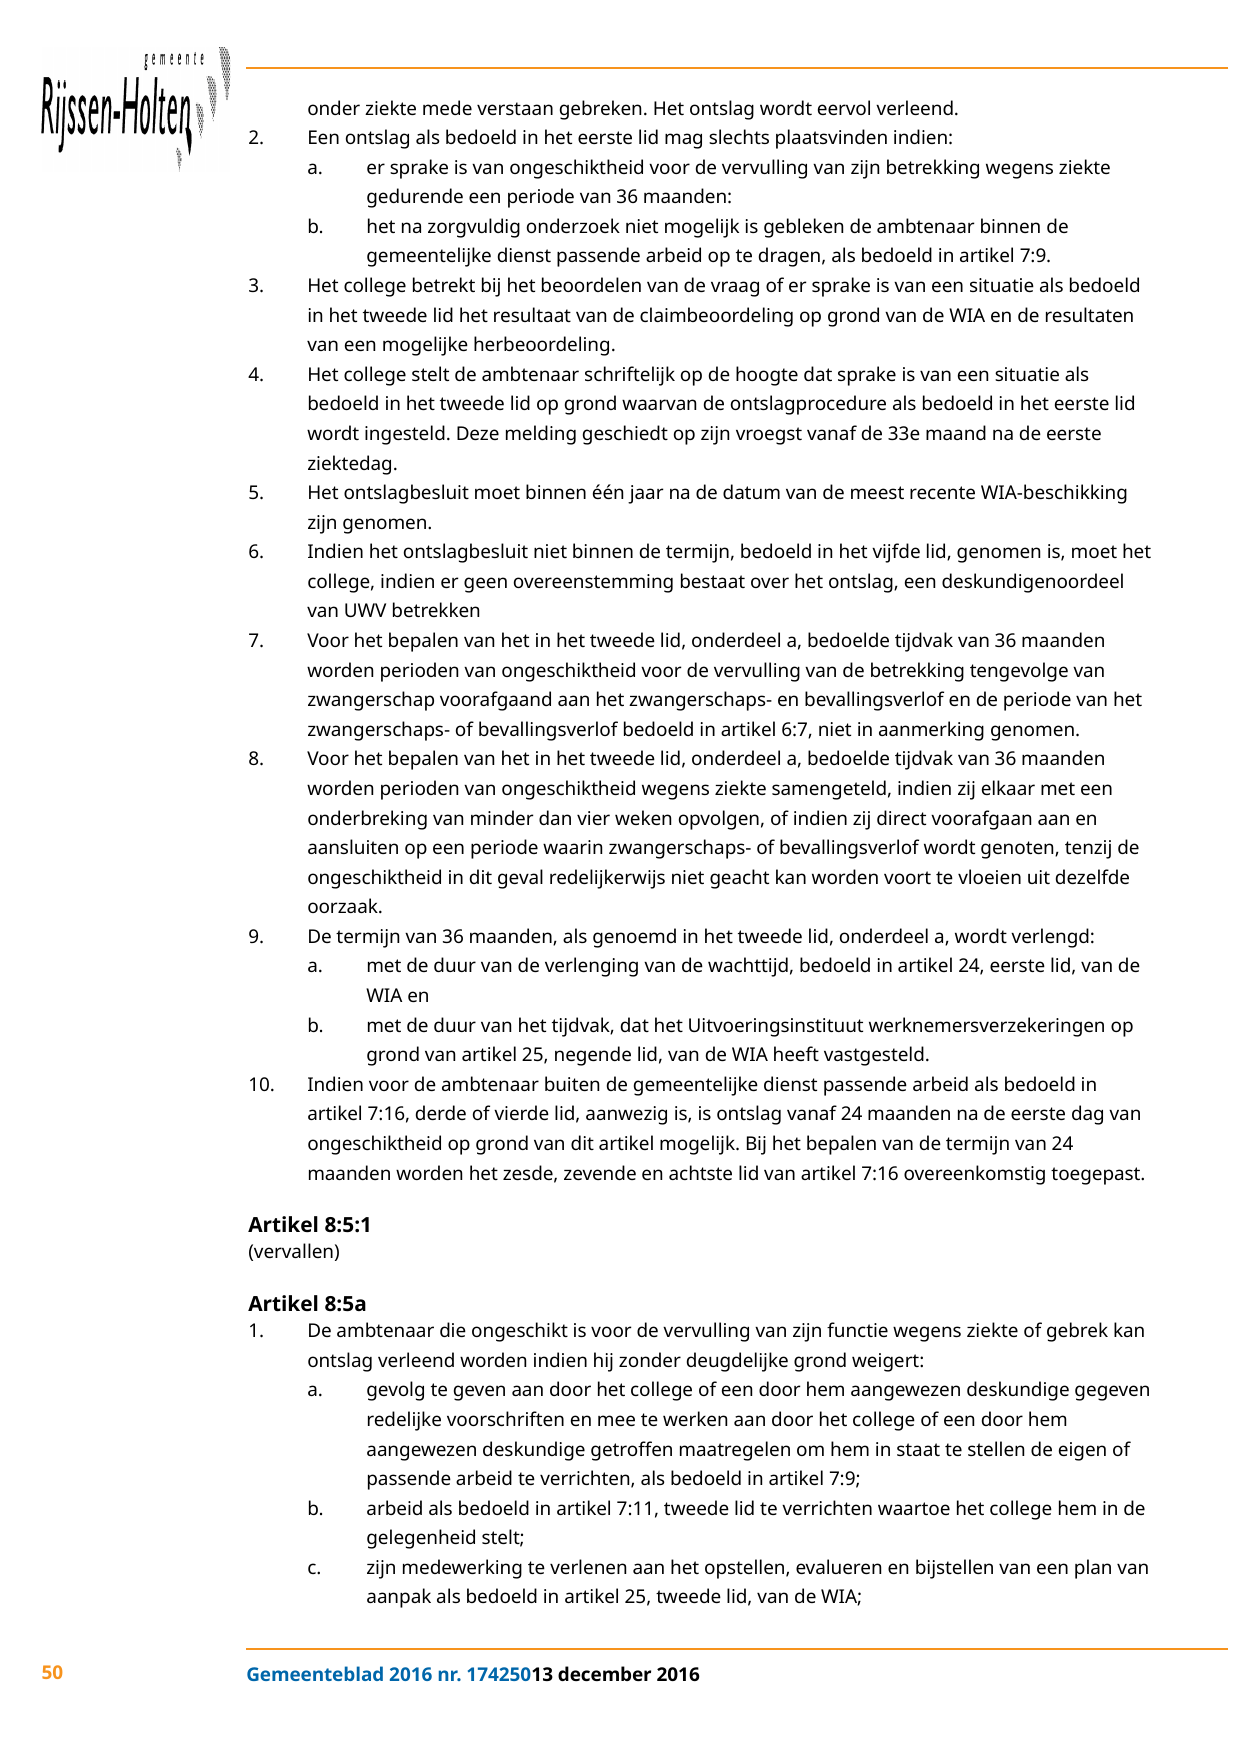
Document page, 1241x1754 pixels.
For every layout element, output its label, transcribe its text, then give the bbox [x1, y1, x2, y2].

list gevolg te geven aan door het college of een door hem aangewezen deskundige gegeven redelijke voorschriften en mee te werken aan door het college of een door hem aangewezen deskundige getroffen maatregelen om hem in staat te stellen de eigen of passende arbeid te verrichten, als bedoeld in artikel 7:9; [307, 1377, 1152, 1491]
list De termijn van 36 maanden, als genoemd in het tweede lid, onderdeel a, wordt verlengd: [248, 923, 1152, 949]
text (vervallen) [248, 1239, 1152, 1264]
list arbeid als bedoeld in artikel 7:11, tweede lid te verrichten waartoe het college hem in de gelegenheid stelt; [307, 1495, 1152, 1550]
list onder ziekte mede verstaan gebreken. Het ontslag wordt eervol verleend. [248, 95, 1152, 121]
list zijn medewerking te verlenen aan het opstellen, evalueren en bijstellen van een plan van aanpak als bedoeld in artikel 25, tweede lid, van de WIA; [307, 1554, 1152, 1609]
list Het ontslagbesluit moet binnen één jaar na de datum van de meest recente WIA-beschikking zijn genomen. [248, 479, 1152, 535]
list Indien het ontslagbesluit niet binnen de termijn, bedoeld in het vijfde lid, genomen is, moet het college, indien er geen overeenstemming bestaat over het ontslag, een deskundigenoordeel van UWV betrekken [248, 538, 1152, 623]
list Het college stelt de ambtenaar schriftelijk op de hoogte dat sprake is van een situatie als bedoeld in het tweede lid op grond waarvan de ontslagprocedure als bedoeld in het eerste lid wordt ingesteld. Deze melding geschiedt op zijn vroegst vanaf de 33e maand na de eerste ziektedag. [248, 361, 1152, 476]
list Voor het bepalen van het in het tweede lid, onderdeel a, bedoelde tijdvak van 36 maanden worden perioden van ongeschiktheid voor de vervulling van de betrekking tengevolge van zwangerschap voorafgaand aan het zwangerschaps- en bevallingsverlof en de periode van het zwangerschaps- of bevallingsverlof bedoeld in artikel 6:7, niet in aanmerking genomen. [248, 627, 1152, 742]
list De ambtenaar die ongeschikt is voor de vervulling van zijn functie wegens ziekte of gebrek kan ontslag verleend worden indien hij zonder deugdelijke grond weigert: [248, 1317, 1152, 1373]
list met de duur van het tijdvak, dat het Uitvoeringsinstituut werknemersverzekeringen op grond van artikel 25, negende lid, van de WIA heeft vastgesteld. [307, 1012, 1152, 1067]
list Indien voor de ambtenaar buiten de gemeentelijke dienst passende arbeid als bedoeld in artikel 7:16, derde of vierde lid, aanwezig is, is ontslag vanaf 24 maanden na de eerste dag van ongeschiktheid op grond van dit artikel mogelijk. Bij het bepalen van de termijn van 24 maanden worden het zesde, zevende en achtste lid van artikel 7:16 overeenkomstig toegepast. [248, 1071, 1152, 1186]
list Een ontslag als bedoeld in het eerste lid mag slechts plaatsvinden indien: [248, 124, 1152, 150]
list met de duur van de verlenging van de wachttijd, bedoeld in artikel 24, eerste lid, van de WIA en [307, 953, 1152, 1008]
picture [41, 47, 231, 172]
text Artikel 8:5a [248, 1289, 1152, 1317]
text Artikel 8:5:1 [248, 1210, 1152, 1239]
list Voor het bepalen van het in het tweede lid, onderdeel a, bedoelde tijdvak van 36 maanden worden perioden van ongeschiktheid wegens ziekte samengeteld, indien zij elkaar met een onderbreking van minder dan vier weken opvolgen, of indien zij direct voorafgaan aan en aansluiten op een periode waarin zwangerschaps- of bevallingsverlof wordt genoten, tenzij de ongeschiktheid in dit geval redelijkerwijs niet geacht kan worden voort te vloeien uit dezelfde oorzaak. [248, 746, 1152, 919]
list het na zorgvuldig onderzoek niet mogelijk is gebleken de ambtenaar binnen de gemeentelijke dienst passende arbeid op te dragen, als bedoeld in artikel 7:9. [307, 213, 1152, 268]
list Het college betrekt bij het beoordelen van de vraag of er sprake is van een situatie als bedoeld in het tweede lid het resultaat van de claimbeoordeling op grond van de WIA en de resultaten van een mogelijke herbeoordeling. [248, 272, 1152, 357]
list er sprake is van ongeschiktheid voor de vervulling van zijn betrekking wegens ziekte gedurende een periode van 36 maanden: [307, 154, 1152, 209]
